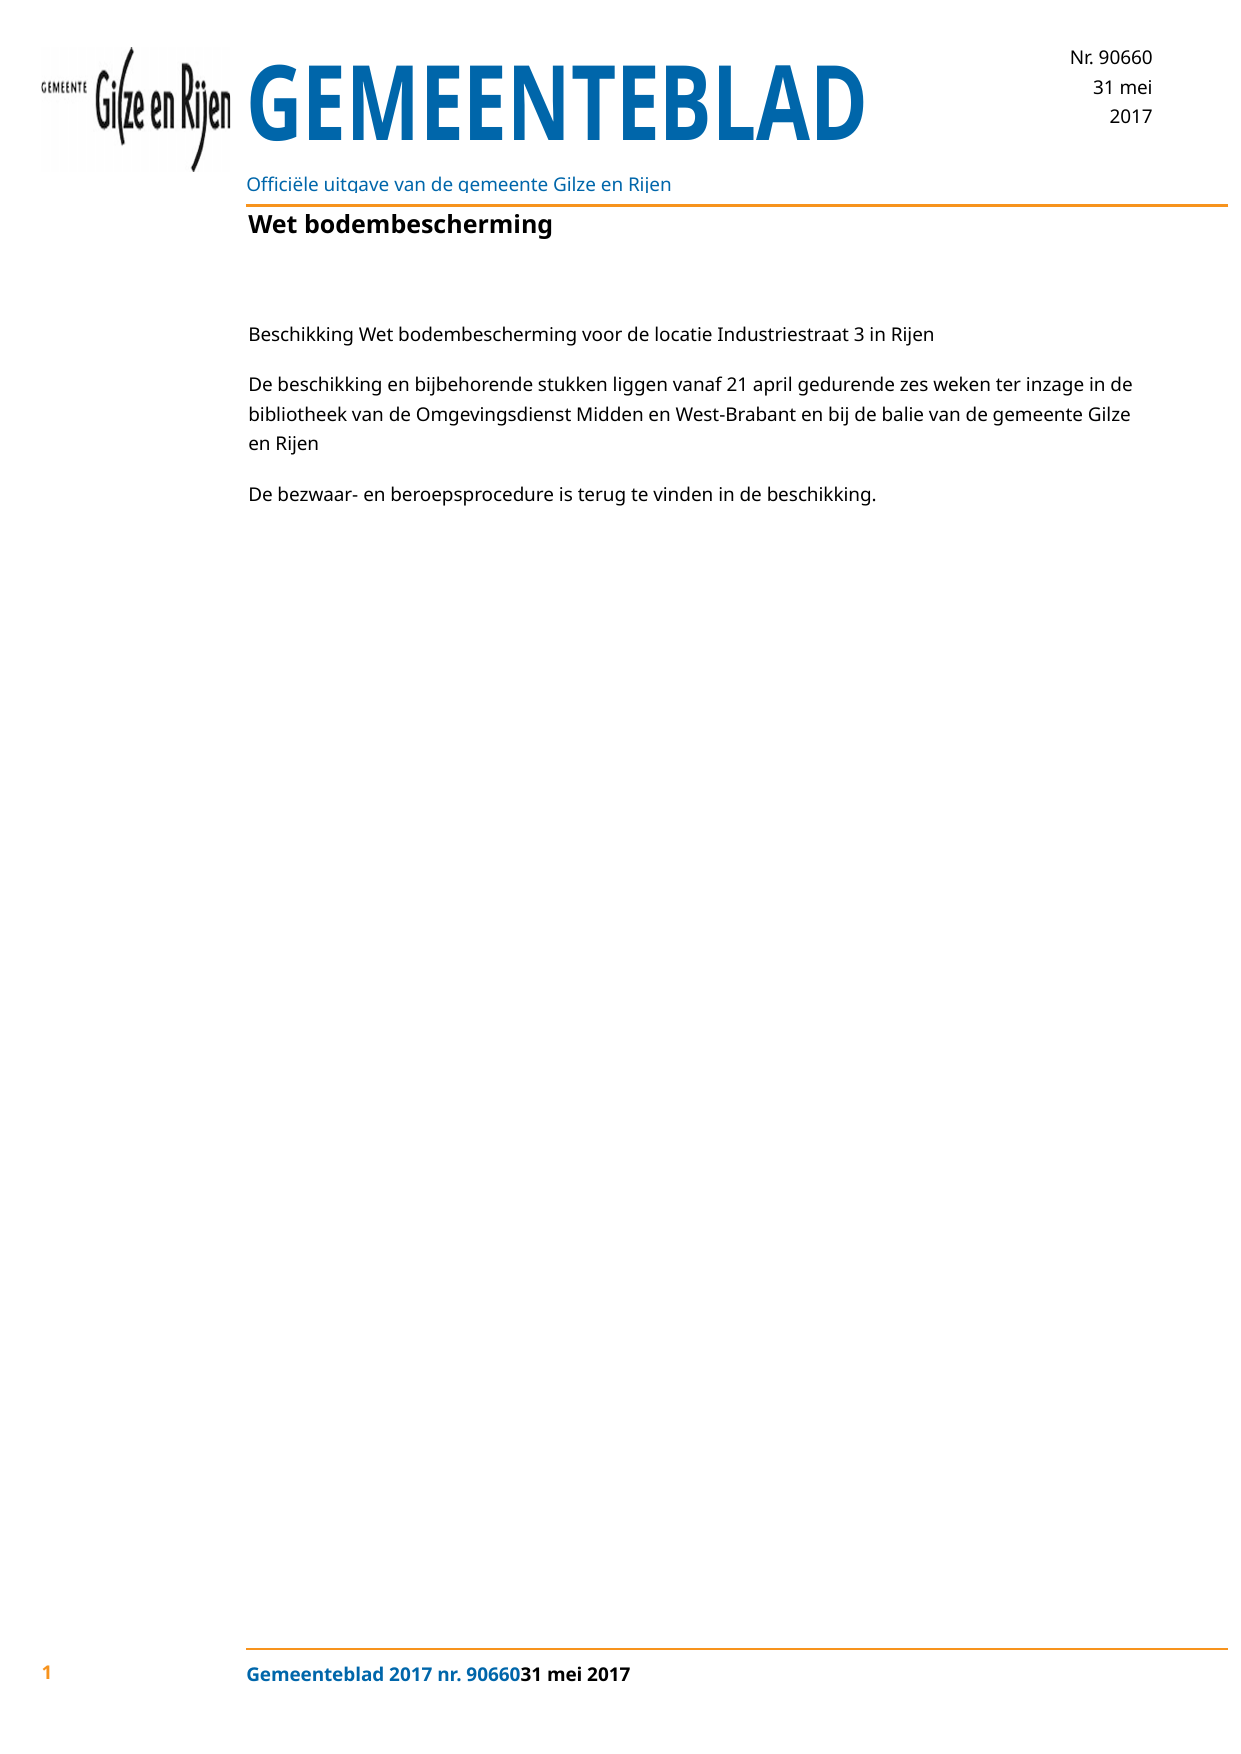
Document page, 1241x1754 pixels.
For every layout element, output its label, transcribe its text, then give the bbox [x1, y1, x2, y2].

text Wet bodembescherming [248, 207, 1152, 241]
text De beschikking en bijbehorende stukken liggen vanaf 21 april gedurende zes weken ter inzage in de bibliotheek van de Omgevingsdienst Midden en West-Brabant en bij de balie van de gemeente Gilze en Rijen [248, 371, 1152, 456]
picture [41, 47, 231, 172]
text Beschikking Wet bodembescherming voor de locatie Industriestraat 3 in Rijen [248, 321, 1152, 346]
text De bezwaar- en beroepsprocedure is terug te vinden in de beschikking. [248, 481, 1152, 506]
